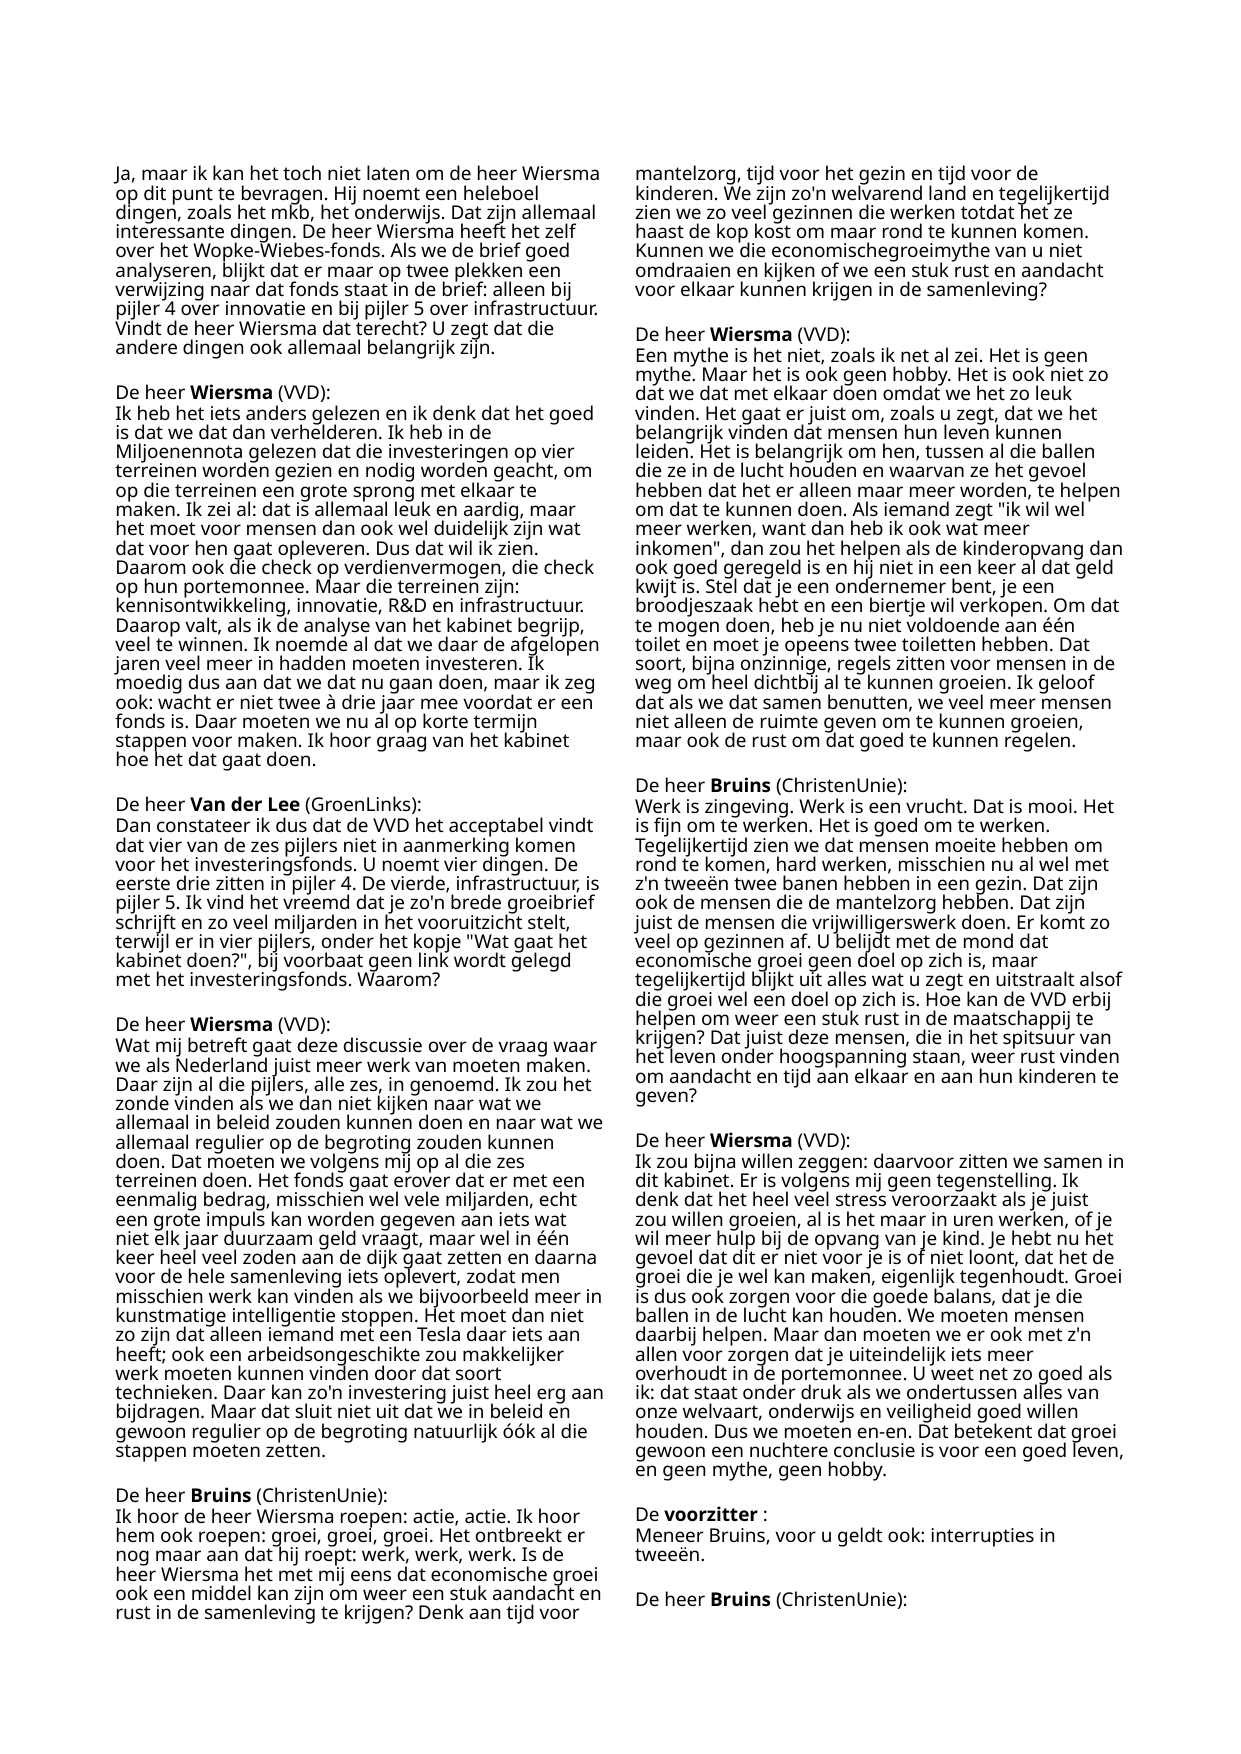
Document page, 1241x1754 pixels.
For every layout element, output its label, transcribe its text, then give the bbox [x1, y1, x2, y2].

text Ik hoor de heer Wiersma roepen: actie, actie. Ik hoor hem ook roepen: groei, groei, groei. Het ontbreekt er nog maar aan dat hij roept: werk, werk, werk. Is de heer Wiersma het met mij eens dat economische groei ook een middel kan zijn om weer een stuk aandacht en rust in de samenleving te krijgen? Denk aan tijd voor [115, 1508, 605, 1623]
text mantelzorg, tijd voor het gezin en tijd voor de kinderen. We zijn zo'n welvarend land en tegelijkertijd zien we zo veel gezinnen die werken totdat het ze haast de kop kost om maar rond te kunnen komen. Kunnen we die economischegroeimythe van u niet omdraaien en kijken of we een stuk rust en aandacht voor elkaar kunnen krijgen in de samenleving? [635, 165, 1125, 300]
text Wat mij betreft gaat deze discussie over de vraag waar we als Nederland juist meer werk van moeten maken. Daar zijn al die pijlers, alle zes, in genoemd. Ik zou het zonde vinden als we dan niet kijken naar wat we allemaal in beleid zouden kunnen doen en naar wat we allemaal regulier op de begroting zouden kunnen doen. Dat moeten we volgens mij op al die zes terreinen doen. Het fonds gaat erover dat er met een eenmalig bedrag, misschien wel vele miljarden, echt een grote impuls kan worden gegeven aan iets wat niet elk jaar duurzaam geld vraagt, maar wel in één keer heel veel zoden aan de dijk gaat zetten en daarna voor de hele samenleving iets oplevert, zodat men misschien werk kan vinden als we bijvoorbeeld meer in kunstmatige intelligentie stoppen. Het moet dan niet zo zijn dat alleen iemand met een Tesla daar iets aan heeft; ook een arbeidsongeschikte zou makkelijker werk moeten kunnen vinden door dat soort technieken. Daar kan zo'n investering juist heel erg aan bijdragen. Maar dat sluit niet uit dat we in beleid en gewoon regulier op de begroting natuurlijk óók al die stappen moeten zetten. [115, 1037, 605, 1461]
text De heer Wiersma (VVD): [635, 321, 1125, 347]
text Werk is zingeving. Werk is een vrucht. Dat is mooi. Het is fijn om te werken. Het is goed om te werken. Tegelijkertijd zien we dat mensen moeite hebben om rond te komen, hard werken, misschien nu al wel met z'n tweeën twee banen hebben in een gezin. Dat zijn ook de mensen die de mantelzorg hebben. Dat zijn juist de mensen die vrijwilligerswerk doen. Er komt zo veel op gezinnen af. U belijdt met de mond dat economische groei geen doel op zich is, maar tegelijkertijd blijkt uit alles wat u zegt en uitstraalt alsof die groei wel een doel op zich is. Hoe kan de VVD erbij helpen om weer een stuk rust in de maatschappij te krijgen? Dat juist deze mensen, die in het spitsuur van het leven onder hoogspanning staan, weer rust vinden om aandacht en tijd aan elkaar en aan hun kinderen te geven? [635, 798, 1125, 1106]
text De heer Wiersma (VVD): [635, 1127, 1125, 1153]
text Meneer Bruins, voor u geldt ook: interrupties in tweeën. [635, 1527, 1125, 1566]
text Ik heb het iets anders gelezen en ik denk dat het goed is dat we dat dan verhelderen. Ik heb in de Miljoenennota gelezen dat die investeringen op vier terreinen worden gezien en nodig worden geacht, om op die terreinen een grote sprong met elkaar te maken. Ik zei al: dat is allemaal leuk en aardig, maar het moet voor mensen dan ook wel duidelijk zijn wat dat voor hen gaat opleveren. Dus dat wil ik zien. Daarom ook die check op verdienvermogen, die check op hun portemonnee. Maar die terreinen zijn: kennisontwikkeling, innovatie, R&D en infrastructuur. Daarop valt, als ik de analyse van het kabinet begrijp, veel te winnen. Ik noemde al dat we daar de afgelopen jaren veel meer in hadden moeten investeren. Ik moedig dus aan dat we dat nu gaan doen, maar ik zeg ook: wacht er niet twee à drie jaar mee voordat er een fonds is. Daar moeten we nu al op korte termijn stappen voor maken. Ik hoor graag van het kabinet hoe het dat gaat doen. [115, 404, 605, 771]
text De heer Wiersma (VVD): [115, 1012, 605, 1037]
text De voorzitter : [635, 1501, 1125, 1527]
text Ik zou bijna willen zeggen: daarvoor zitten we samen in dit kabinet. Er is volgens mij geen tegenstelling. Ik denk dat het heel veel stress veroorzaakt als je juist zou willen groeien, al is het maar in uren werken, of je wil meer hulp bij de opvang van je kind. Je hebt nu het gevoel dat dit er niet voor je is of niet loont, dat het de groei die je wel kan maken, eigenlijk tegenhoudt. Groei is dus ook zorgen voor die goede balans, dat je die ballen in de lucht kan houden. We moeten mensen daarbij helpen. Maar dan moeten we er ook met z'n allen voor zorgen dat je uiteindelijk iets meer overhoudt in de portemonnee. U weet net zo goed als ik: dat staat onder druk als we ondertussen alles van onze welvaart, onderwijs en veiligheid goed willen houden. Dus we moeten en-en. Dat betekent dat groei gewoon een nuchtere conclusie is voor een goed leven, en geen mythe, geen hobby. [635, 1153, 1125, 1481]
text Dan constateer ik dus dat de VVD het acceptabel vindt dat vier van de zes pijlers niet in aanmerking komen voor het investeringsfonds. U noemt vier dingen. De eerste drie zitten in pijler 4. De vierde, infrastructuur, is pijler 5. Ik vind het vreemd dat je zo'n brede groeibrief schrijft en zo veel miljarden in het vooruitzicht stelt, terwijl er in vier pijlers, onder het kopje "Wat gaat het kabinet doen?", bij voorbaat geen link wordt gelegd met het investeringsfonds. Waarom? [115, 817, 605, 991]
text De heer Van der Lee (GroenLinks): [115, 792, 605, 817]
text Een mythe is het niet, zoals ik net al zei. Het is geen mythe. Maar het is ook geen hobby. Het is ook niet zo dat we dat met elkaar doen omdat we het zo leuk vinden. Het gaat er juist om, zoals u zegt, dat we het belangrijk vinden dat mensen hun leven kunnen leiden. Het is belangrijk om hen, tussen al die ballen die ze in de lucht houden en waarvan ze het gevoel hebben dat het er alleen maar meer worden, te helpen om dat te kunnen doen. Als iemand zegt "ik wil wel meer werken, want dan heb ik ook wat meer inkomen", dan zou het helpen als de kinderopvang dan ook goed geregeld is en hij niet in een keer al dat geld kwijt is. Stel dat je een ondernemer bent, je een broodjeszaak hebt en een biertje wil verkopen. Om dat te mogen doen, heb je nu niet voldoende aan één toilet en moet je opeens twee toiletten hebben. Dat soort, bijna onzinnige, regels zitten voor mensen in de weg om heel dichtbij al te kunnen groeien. Ik geloof dat als we dat samen benutten, we veel meer mensen niet alleen de ruimte geven om te kunnen groeien, maar ook de rust om dat goed te kunnen regelen. [635, 347, 1125, 751]
text De heer Wiersma (VVD): [115, 379, 605, 404]
text Ja, maar ik kan het toch niet laten om de heer Wiersma op dit punt te bevragen. Hij noemt een heleboel dingen, zoals het mkb, het onderwijs. Dat zijn allemaal interessante dingen. De heer Wiersma heeft het zelf over het Wopke-Wiebes-fonds. Als we de brief goed analyseren, blijkt dat er maar op twee plekken een verwijzing naar dat fonds staat in de brief: alleen bij pijler 4 over innovatie en bij pijler 5 over infrastructuur. Vindt de heer Wiersma dat terecht? U zegt dat die andere dingen ook allemaal belangrijk zijn. [115, 165, 605, 358]
text De heer Bruins (ChristenUnie): [115, 1482, 605, 1508]
text De heer Bruins (ChristenUnie): [635, 772, 1125, 798]
text De heer Bruins (ChristenUnie): [635, 1586, 1125, 1612]
